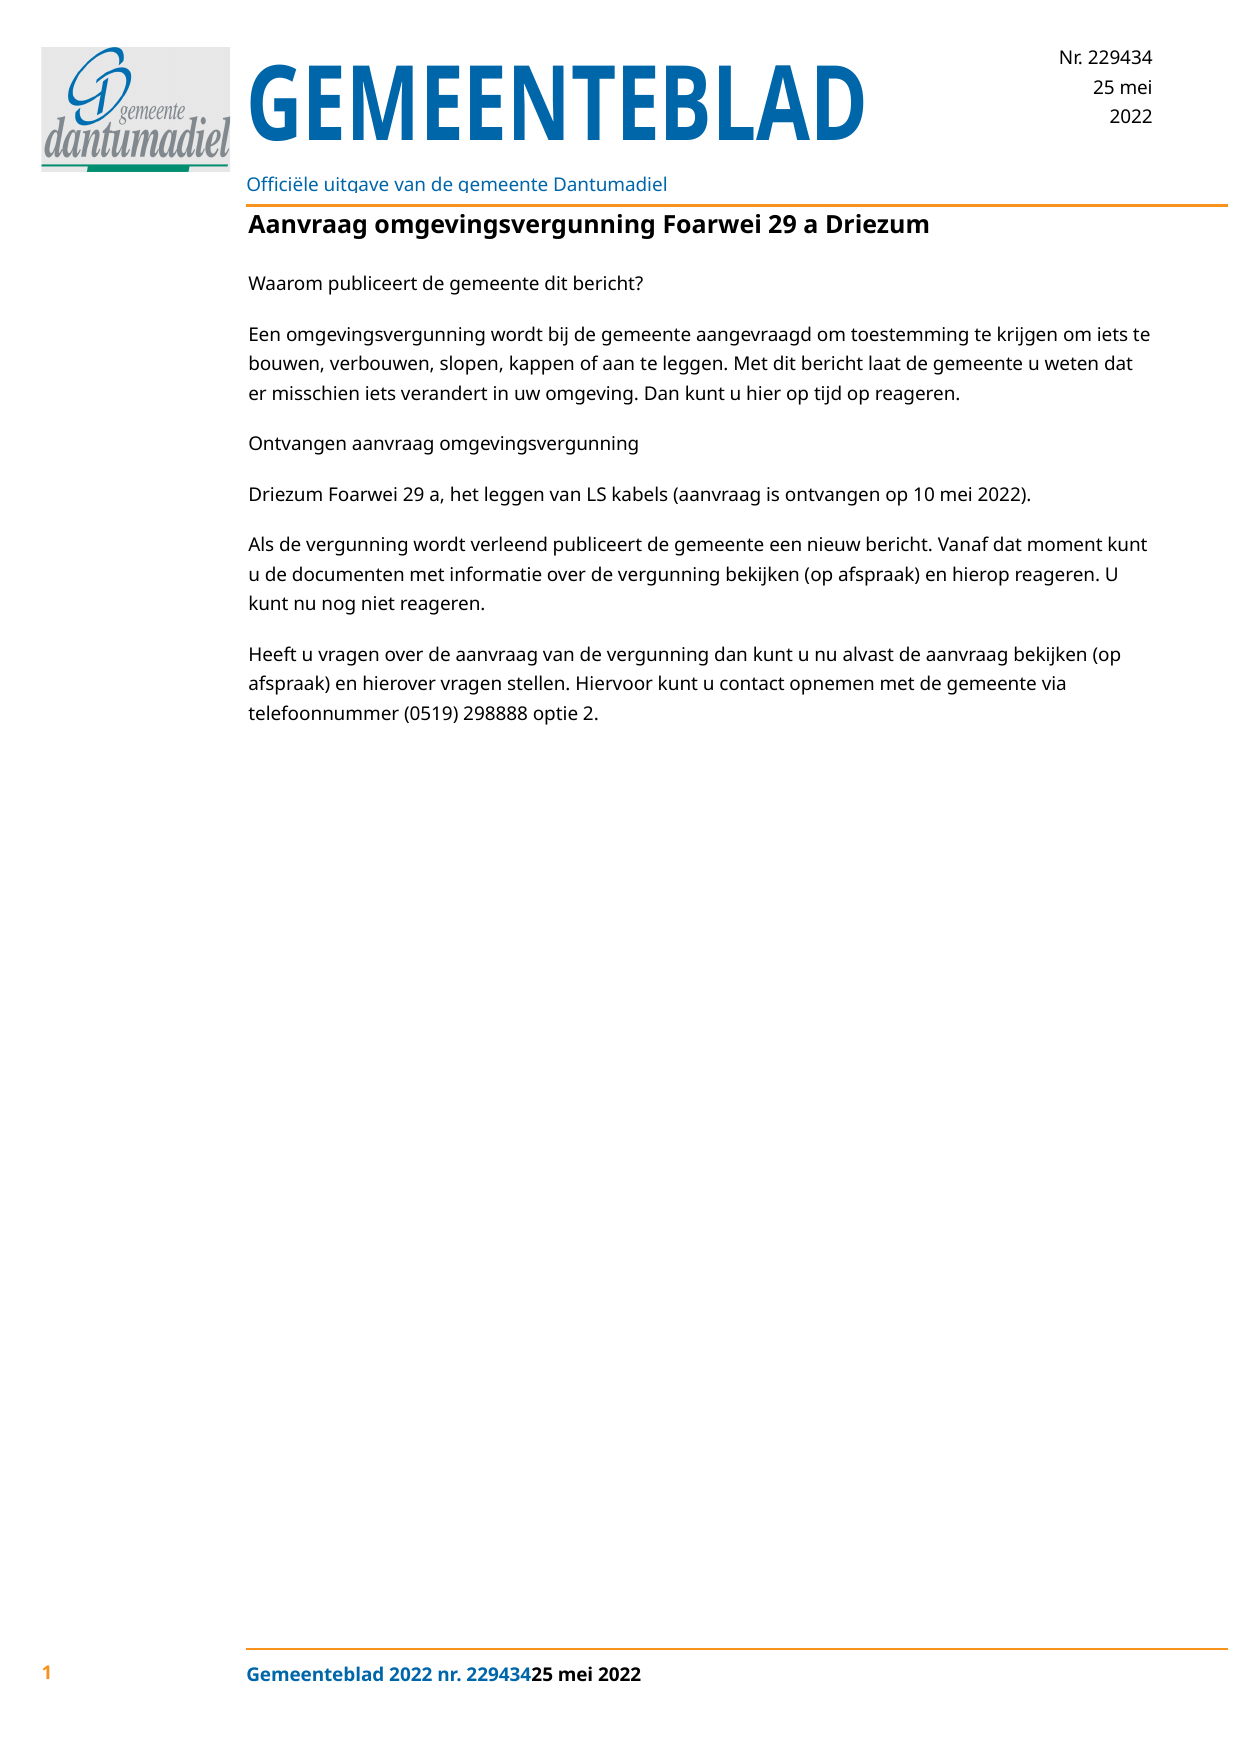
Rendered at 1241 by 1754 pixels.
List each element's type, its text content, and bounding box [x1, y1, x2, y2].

text Driezum Foarwei 29 a, het leggen van LS kabels (aanvraag is ontvangen op 10 mei 2022). [248, 481, 1152, 506]
picture [41, 47, 231, 172]
text Waarom publiceert de gemeente dit bericht? [248, 270, 1152, 296]
text Als de vergunning wordt verleend publiceert de gemeente een nieuw bericht. Vanaf dat moment kunt u de documenten met informatie over de vergunning bekijken (op afspraak) en hierop reageren. U kunt nu nog niet reageren. [248, 531, 1152, 616]
text Heeft u vragen over de aanvraag van de vergunning dan kunt u nu alvast de aanvraag bekijken (op afspraak) en hierover vragen stellen. Hiervoor kunt u contact opnemen met de gemeente via telefoonnummer (0519) 298888 optie 2. [248, 641, 1152, 726]
text Een omgevingsvergunning wordt bij de gemeente aangevraagd om toestemming te krijgen om iets te bouwen, verbouwen, slopen, kappen of aan te leggen. Met dit bericht laat de gemeente u weten dat er misschien iets verandert in uw omgeving. Dan kunt u hier op tijd op reageren. [248, 321, 1152, 406]
text Aanvraag omgevingsvergunning Foarwei 29 a Driezum [248, 207, 1152, 241]
text Ontvangen aanvraag omgevingsvergunning [248, 430, 1152, 456]
